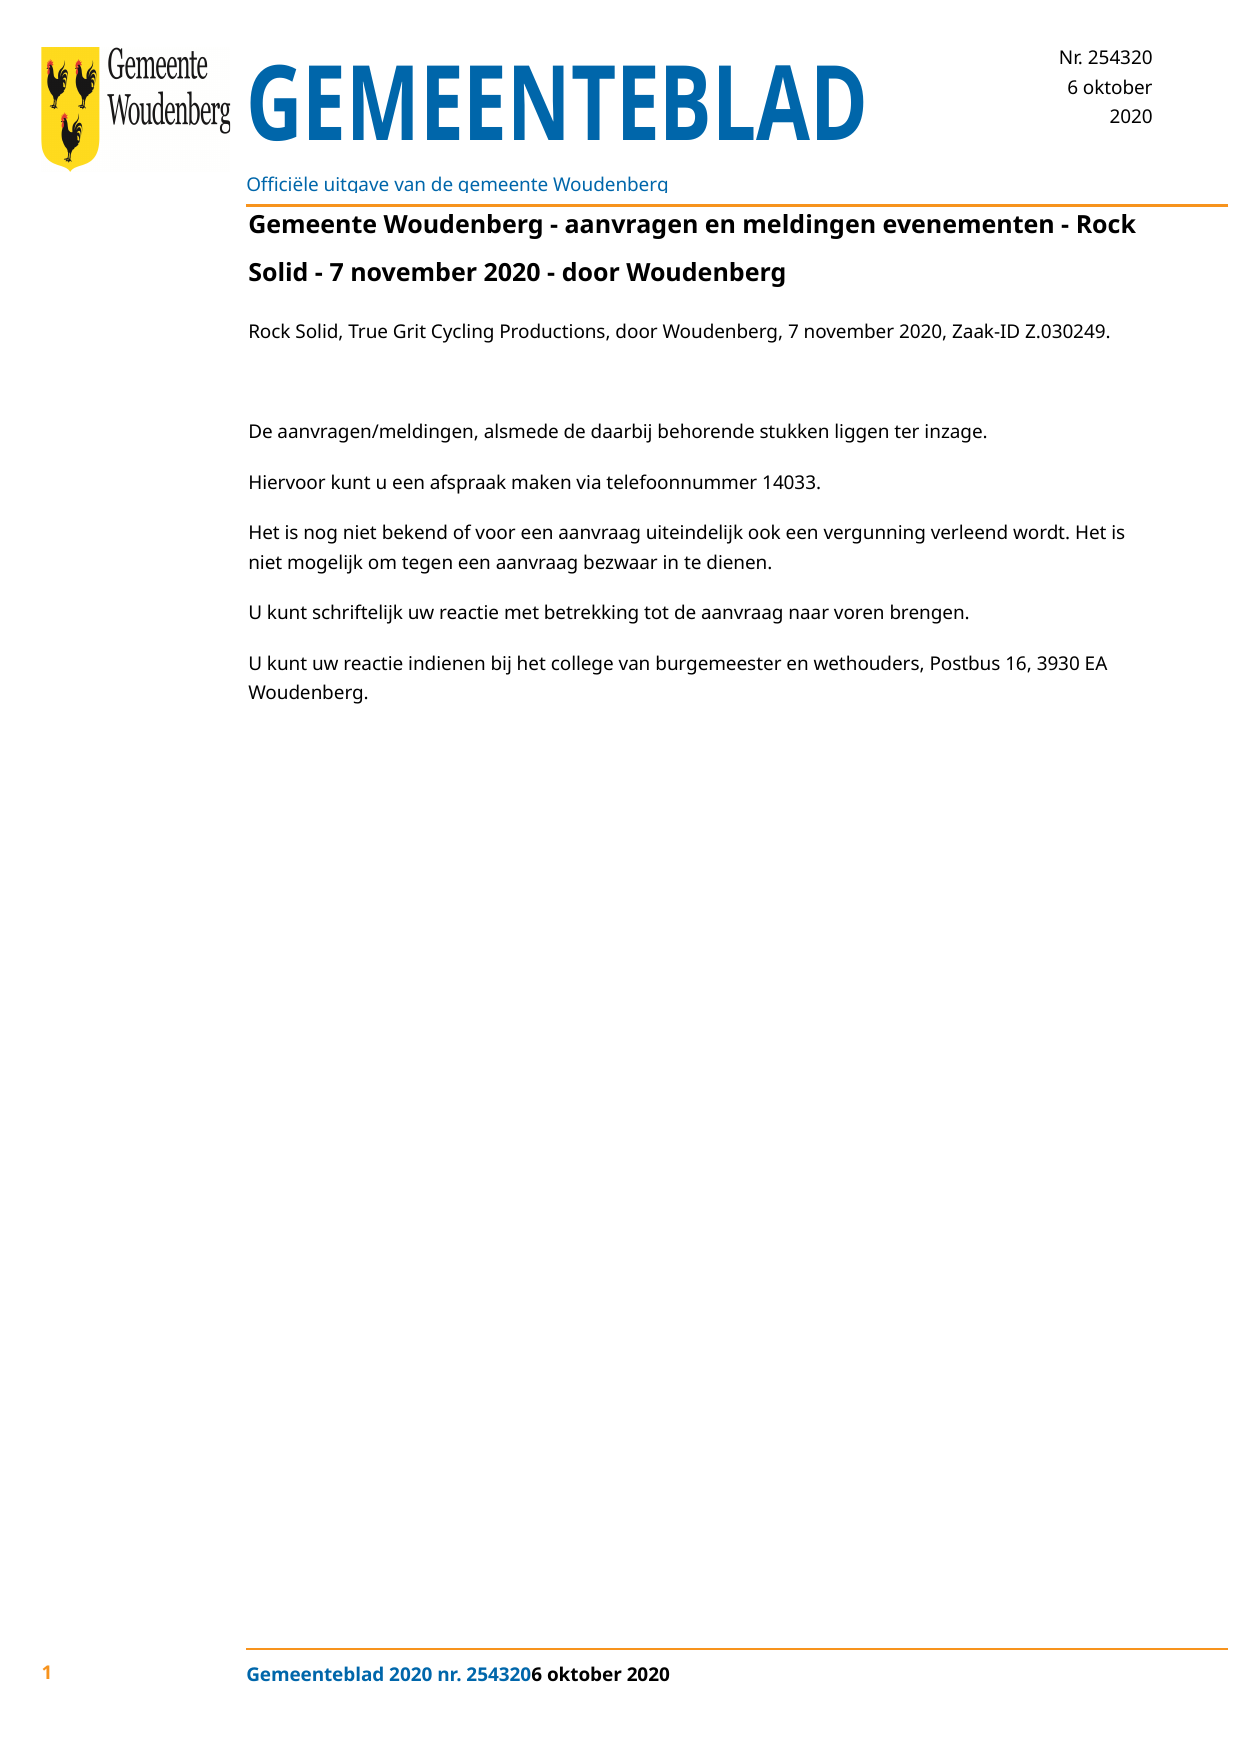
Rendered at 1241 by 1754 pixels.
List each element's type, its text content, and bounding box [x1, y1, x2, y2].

text Gemeente Woudenberg - aanvragen en meldingen evenementen - Rock Solid - 7 november 2020 - door Woudenberg [248, 207, 1152, 288]
picture [41, 47, 231, 172]
text Rock Solid, True Grit Cycling Productions, door Woudenberg, 7 november 2020, Zaak-ID Z.030249. [248, 318, 1152, 344]
text Hiervoor kunt u een afspraak maken via telefoonnummer 14033. [248, 469, 1152, 495]
text Het is nog niet bekend of voor een aanvraag uiteindelijk ook een vergunning verleend wordt. Het is niet mogelijk om tegen een aanvraag bezwaar in te dienen. [248, 519, 1152, 575]
text De aanvragen/meldingen, alsmede de daarbij behorende stukken liggen ter inzage. [248, 419, 1152, 444]
text U kunt uw reactie indienen bij het college van burgemeester en wethouders, Postbus 16, 3930 EA Woudenberg. [248, 650, 1152, 705]
text U kunt schriftelijk uw reactie met betrekking tot de aanvraag naar voren brengen. [248, 599, 1152, 625]
